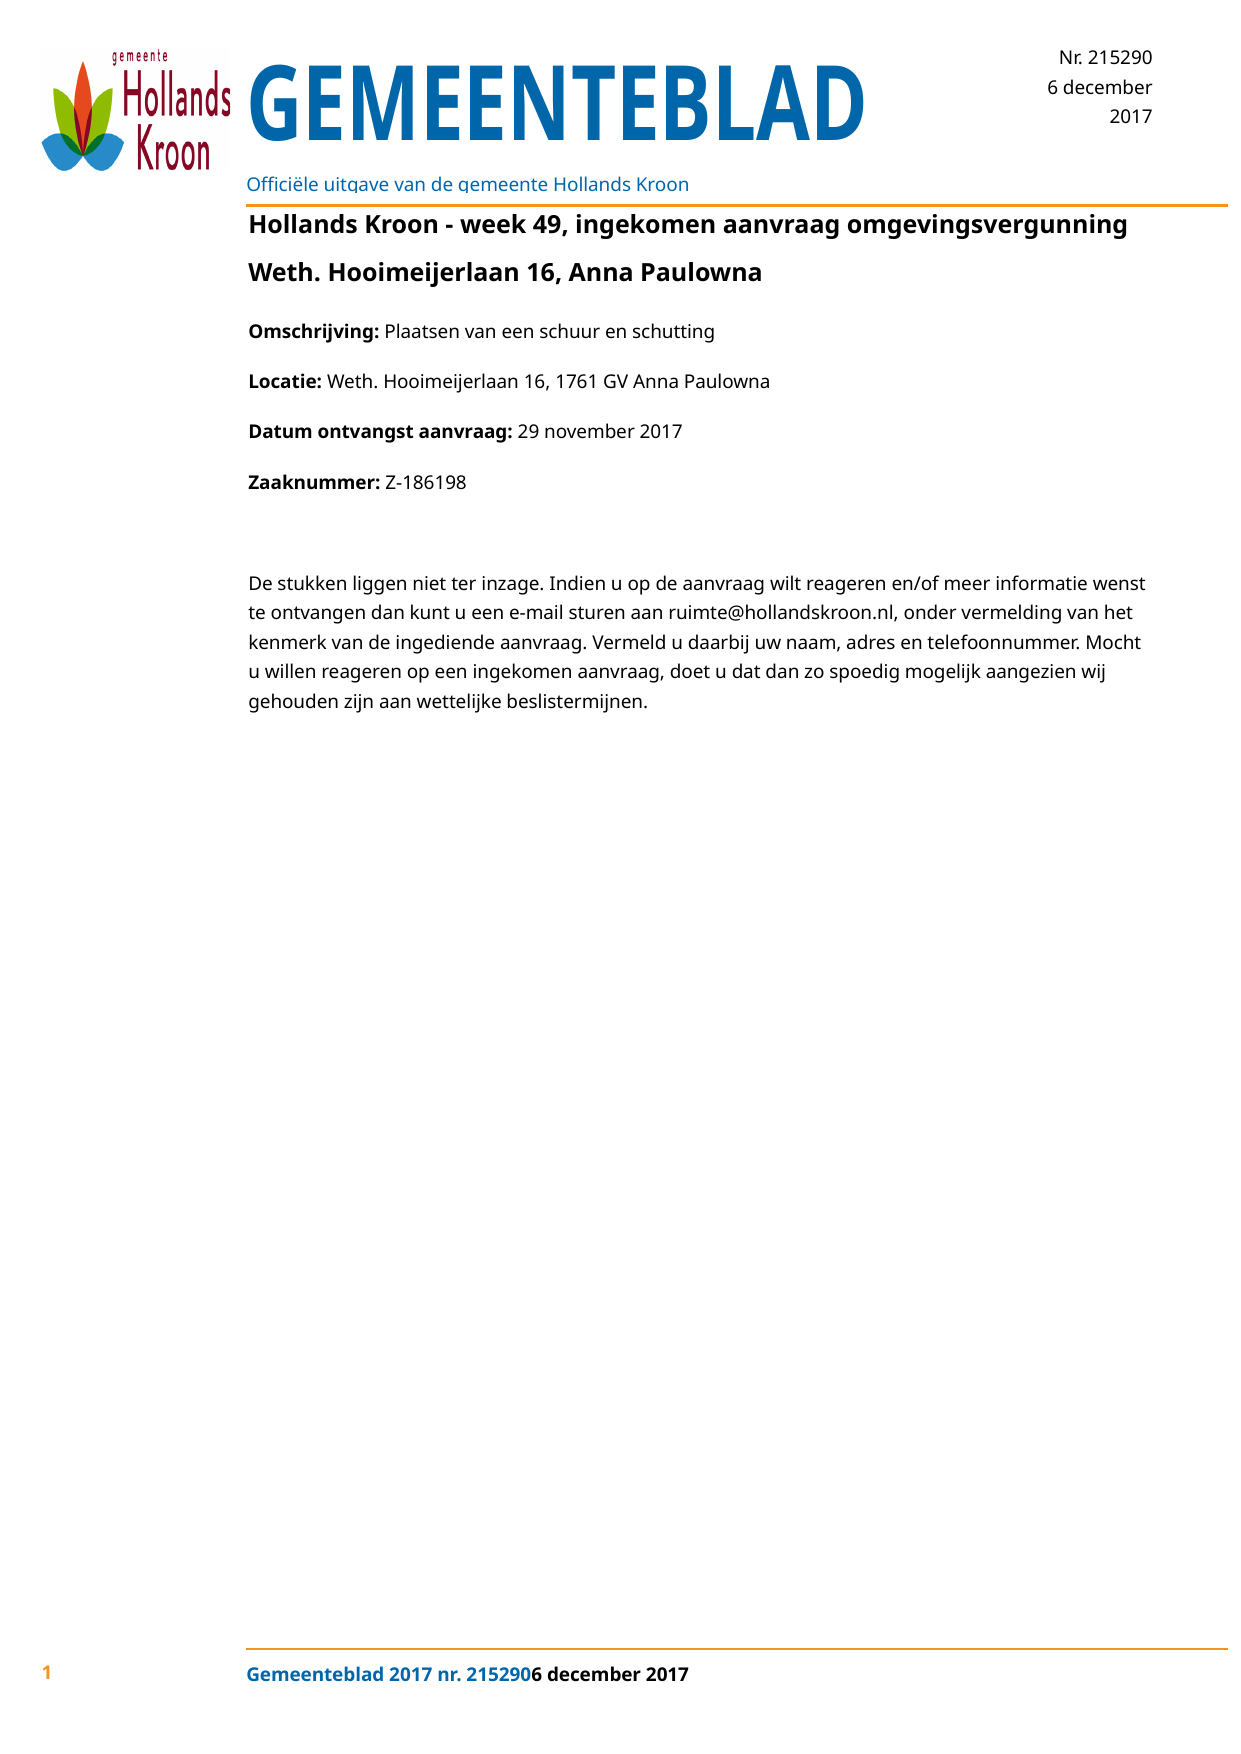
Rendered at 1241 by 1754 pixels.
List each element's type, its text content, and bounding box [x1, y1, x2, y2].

text Zaaknummer: Z-186198 [248, 469, 1152, 495]
text Omschrijving: Plaatsen van een schuur en schutting [248, 318, 1152, 344]
text Datum ontvangst aanvraag: 29 november 2017 [248, 419, 1152, 444]
text Locatie: Weth. Hooimeijerlaan 16, 1761 GV Anna Paulowna [248, 368, 1152, 394]
text De stukken liggen niet ter inzage. Indien u op de aanvraag wilt reageren en/of meer informatie wenst te ontvangen dan kunt u een e-mail sturen aan ruimte@hollandskroon.nl, onder vermelding van het kenmerk van de ingediende aanvraag. Vermeld u daarbij uw naam, adres en telefoonnummer. Mocht u willen reageren op een ingekomen aanvraag, doet u dat dan zo spoedig mogelijk aangezien wij gehouden zijn aan wettelijke beslistermijnen. [248, 570, 1152, 714]
text Hollands Kroon - week 49, ingekomen aanvraag omgevingsvergunning Weth. Hooimeijerlaan 16, Anna Paulowna [248, 207, 1152, 288]
picture [41, 47, 231, 172]
